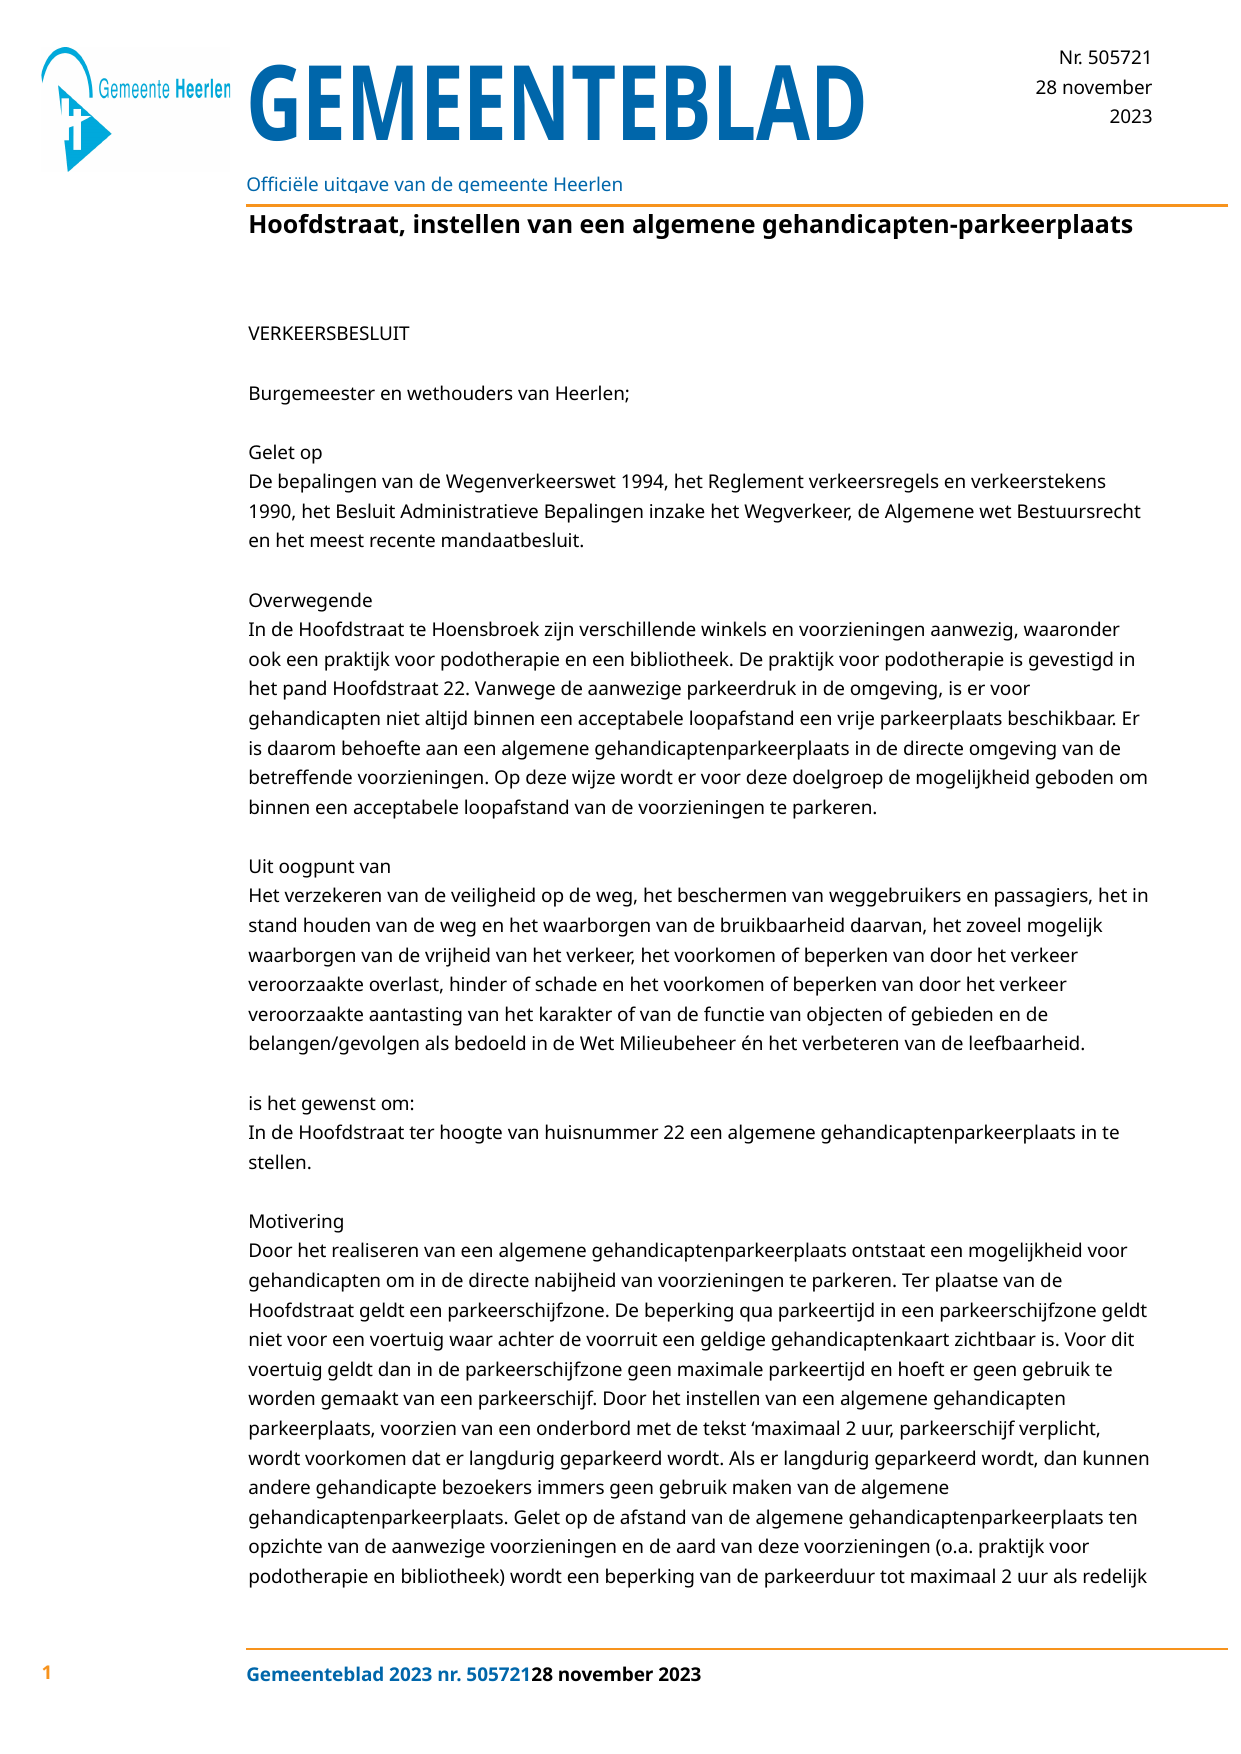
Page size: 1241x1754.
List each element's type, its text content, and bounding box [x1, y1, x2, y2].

text is het gewenst om: [248, 1090, 1152, 1116]
picture [41, 47, 231, 172]
text Door het realiseren van een algemene gehandicaptenparkeerplaats ontstaat een mogelijkheid voor gehandicapten om in de directe nabijheid van voorzieningen te parkeren. Ter plaatse van de Hoofdstraat geldt een parkeerschijfzone. De beperking qua parkeertijd in een parkeerschijfzone geldt niet voor een voertuig waar achter de voorruit een geldige gehandicaptenkaart zichtbaar is. Voor dit voertuig geldt dan in de parkeerschijfzone geen maximale parkeertijd en hoeft er geen gebruik te worden gemaakt van een parkeerschijf. Door het instellen van een algemene gehandicapten parkeerplaats, voorzien van een onderbord met de tekst ‘maximaal 2 uur, parkeerschijf verplicht, wordt voorkomen dat er langdurig geparkeerd wordt. Als er langdurig geparkeerd wordt, dan kunnen andere gehandicapte bezoekers immers geen gebruik maken van de algemene gehandicaptenparkeerplaats. Gelet op de afstand van de algemene gehandicaptenparkeerplaats ten opzichte van de aanwezige voorzieningen en de aard van deze voorzieningen (o.a. praktijk voor podotherapie en bibliotheek) wordt een beperking van de parkeerduur tot maximaal 2 uur als redelijk [248, 1238, 1152, 1589]
text Hoofdstraat, instellen van een algemene gehandicapten-parkeerplaats [248, 207, 1152, 241]
picture [41, 47, 59, 70]
text In de Hoofdstraat ter hoogte van huisnummer 22 een algemene gehandicaptenparkeerplaats in te stellen. [248, 1119, 1152, 1175]
text Het verzekeren van de veiligheid op de weg, het beschermen van weggebruikers en passagiers, het in stand houden van de weg en het waarborgen van de bruikbaarheid daarvan, het zoveel mogelijk waarborgen van de vrijheid van het verkeer, het voorkomen of beperken van door het verkeer veroorzaakte overlast, hinder of schade en het voorkomen of beperken van door het verkeer veroorzaakte aantasting van het karakter of van de functie van objecten of gebieden en de belangen/gevolgen als bedoeld in de Wet Milieubeheer én het verbeteren van de leefbaarheid. [248, 883, 1152, 1056]
text Motivering [248, 1208, 1152, 1234]
text In de Hoofdstraat te Hoensbroek zijn verschillende winkels en voorzieningen aanwezig, waaronder ook een praktijk voor podotherapie en een bibliotheek. De praktijk voor podotherapie is gevestigd in het pand Hoofdstraat 22. Vanwege de aanwezige parkeerdruk in de omgeving, is er voor gehandicapten niet altijd binnen een acceptabele loopafstand een vrije parkeerplaats beschikbaar. Er is daarom behoefte aan een algemene gehandicaptenparkeerplaats in de directe omgeving van de betreffende voorzieningen. Op deze wijze wordt er voor deze doelgroep de mogelijkheid geboden om binnen een acceptabele loopafstand van de voorzieningen te parkeren. [248, 616, 1152, 820]
text VERKEERSBESLUIT [248, 321, 1152, 346]
text De bepalingen van de Wegenverkeerswet 1994, het Reglement verkeersregels en verkeerstekens 1990, het Besluit Administratieve Bepalingen inzake het Wegverkeer, de Algemene wet Bestuursrecht en het meest recente mandaatbesluit. [248, 468, 1152, 553]
text Overwegende [248, 587, 1152, 613]
text Uit oogpunt van [248, 853, 1152, 879]
text Burgemeester en wethouders van Heerlen; [248, 380, 1152, 406]
text Gelet op [248, 439, 1152, 465]
